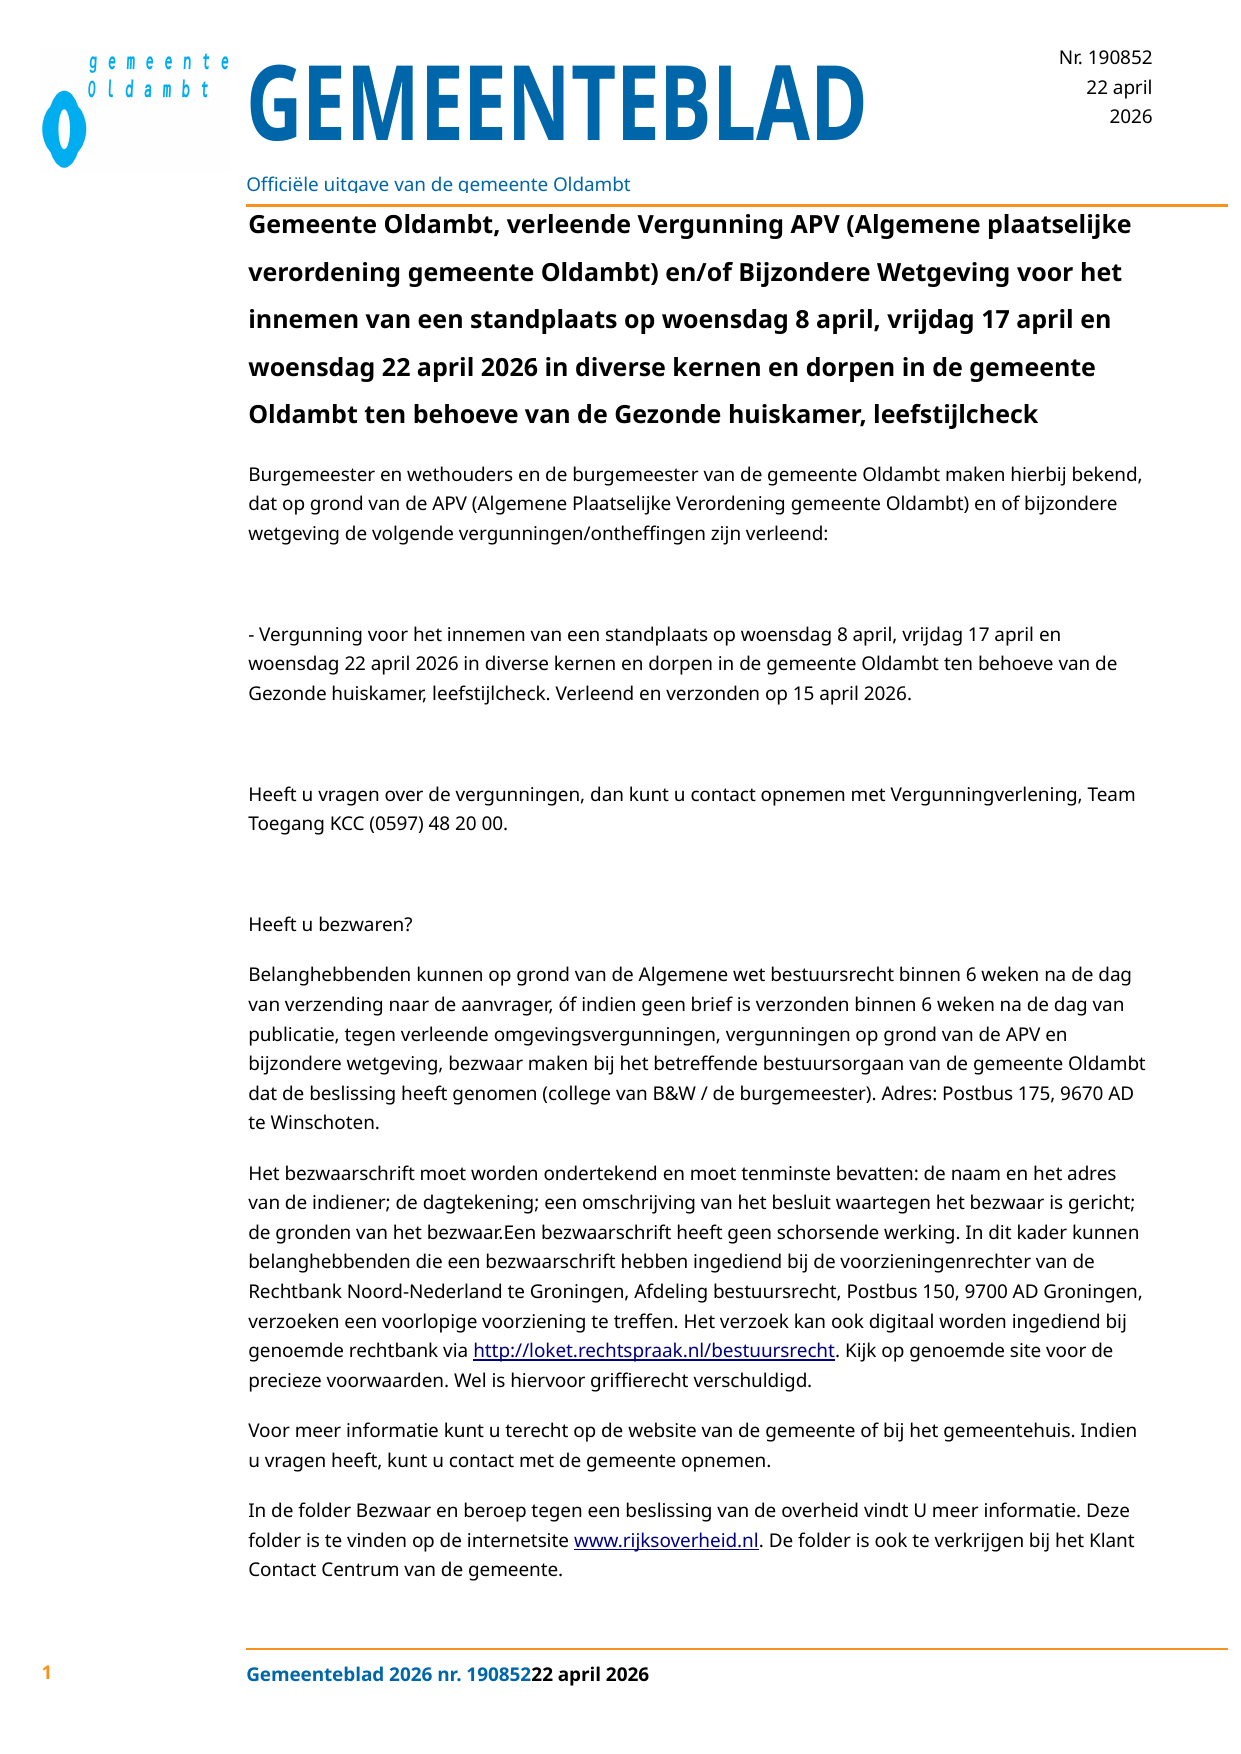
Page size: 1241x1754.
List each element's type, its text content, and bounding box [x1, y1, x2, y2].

text Gemeente Oldambt, verleende Vergunning APV (Algemene plaatselijke verordening gemeente Oldambt) en/of Bijzondere Wetgeving voor het innemen van een standplaats op woensdag 8 april, vrijdag 17 april en woensdag 22 april 2026 in diverse kernen en dorpen in de gemeente Oldambt ten behoeve van de Gezonde huiskamer, leefstijlcheck [248, 207, 1152, 431]
text - Vergunning voor het innemen van een standplaats op woensdag 8 april, vrijdag 17 april en woensdag 22 april 2026 in diverse kernen en dorpen in de gemeente Oldambt ten behoeve van de Gezonde huiskamer, leefstijlcheck. Verleend en verzonden op 15 april 2026. [248, 621, 1152, 706]
text In de folder Bezwaar en beroep tegen een beslissing van de overheid vindt U meer informatie. Deze folder is te vinden op de internetsite www.rijksoverheid.nl. De folder is ook te verkrijgen bij het Klant Contact Centrum van de gemeente. [248, 1497, 1152, 1582]
text Heeft u vragen over de vergunningen, dan kunt u contact opnemen met Vergunningverlening, Team Toegang KCC (0597) 48 20 00. [248, 781, 1152, 836]
text Voor meer informatie kunt u terecht op de website van de gemeente of bij het gemeentehuis. Indien u vragen heeft, kunt u contact met de gemeente opnemen. [248, 1417, 1152, 1473]
text Heeft u bezwaren? [248, 911, 1152, 937]
text Belanghebbenden kunnen op grond van de Algemene wet bestuursrecht binnen 6 weken na de dag van verzending naar de aanvrager, óf indien geen brief is verzonden binnen 6 weken na de dag van publicatie, tegen verleende omgevingsvergunningen, vergunningen op grond van de APV en bijzondere wetgeving, bezwaar maken bij het betreffende bestuursorgaan van de gemeente Oldambt dat de beslissing heeft genomen (college van B&W / de burgemeester). Adres: Postbus 175, 9670 AD te Winschoten. [248, 962, 1152, 1135]
text Burgemeester en wethouders en de burgemeester van de gemeente Oldambt maken hierbij bekend, dat op grond van de APV (Algemene Plaatselijke Verordening gemeente Oldambt) en of bijzondere wetgeving de volgende vergunningen/ontheffingen zijn verleend: [248, 461, 1152, 546]
text Het bezwaarschrift moet worden ondertekend en moet tenminste bevatten: de naam en het adres van de indiener; de dagtekening; een omschrijving van het besluit waartegen het bezwaar is gericht; de gronden van het bezwaar.Een bezwaarschrift heeft geen schorsende werking. In dit kader kunnen belanghebbenden die een bezwaarschrift hebben ingediend bij de voorzieningenrechter van de Rechtbank Noord-Nederland te Groningen, Afdeling bestuursrecht, Postbus 150, 9700 AD Groningen, verzoeken een voorlopige voorziening te treffen. Het verzoek kan ook digitaal worden ingediend bij genoemde rechtbank via http://loket.rechtspraak.nl/bestuursrecht. Kijk op genoemde site voor de precieze voorwaarden. Wel is hiervoor griffierecht verschuldigd. [248, 1160, 1152, 1393]
picture [41, 47, 231, 172]
